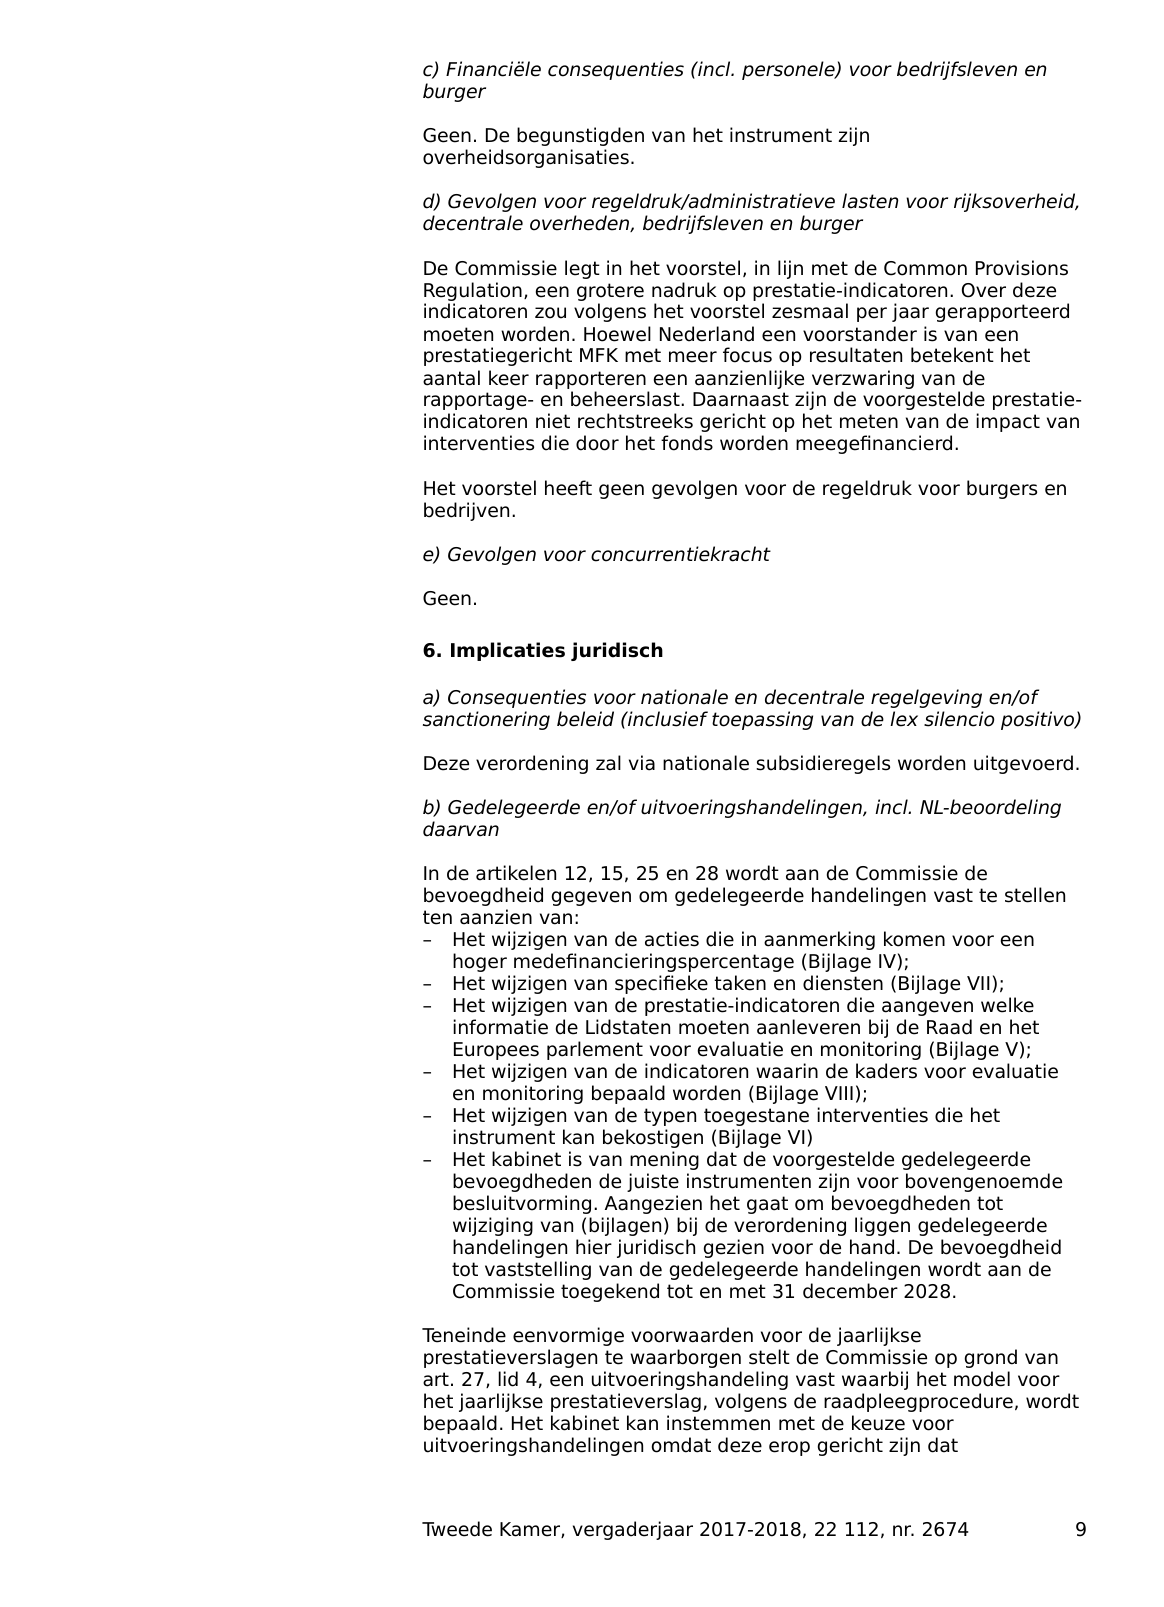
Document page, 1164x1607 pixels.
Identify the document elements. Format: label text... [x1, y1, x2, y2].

subtitle e) Gevolgen voor concurrentiekracht [422, 544, 1087, 566]
text Teneinde eenvormige voorwaarden voor de jaarlijkse prestatieverslagen te waarborgen stelt de Commissie op grond van art. 27, lid 4, een uitvoeringshandeling vast waarbij het model voor het jaarlijkse prestatieverslag, volgens de raadpleegprocedure, wordt bepaald. Het kabinet kan instemmen met de keuze voor uitvoeringshandelingen omdat deze erop gericht zijn dat [422, 1325, 1087, 1457]
text De Commissie legt in het voorstel, in lijn met de Common Provisions Regulation, een grotere nadruk op prestatie-indicatoren. Over deze indicatoren zou volgens het voorstel zesmaal per jaar gerapporteerd moeten worden. Hoewel Nederland een voorstander is van een prestatiegericht MFK met meer focus op resultaten betekent het aantal keer rapporteren een aanzienlijke verzwaring van de rapportage- en beheerslast. Daarnaast zijn de voorgestelde prestatie-indicatoren niet rechtstreeks gericht op het meten van de impact van interventies die door het fonds worden meegefinancierd. [422, 257, 1087, 455]
text – Het wijzigen van de prestatie-indicatoren die aangeven welke informatie de Lidstaten moeten aanleveren bij de Raad en het Europees parlement voor evaluatie en monitoring (Bijlage V); [422, 995, 1087, 1061]
text – Het wijzigen van de typen toegestane interventies die het instrument kan bekostigen (Bijlage VI) [422, 1105, 1087, 1149]
text – Het wijzigen van specifieke taken en diensten (Bijlage VII); [422, 973, 1087, 995]
subtitle b) Gedelegeerde en/of uitvoeringshandelingen, incl. NL-beoordeling daarvan [422, 797, 1087, 841]
text Het voorstel heeft geen gevolgen voor de regeldruk voor burgers en bedrijven. [422, 477, 1087, 521]
text Geen. [422, 588, 1087, 610]
text Deze verordening zal via nationale subsidieregels worden uitgevoerd. [422, 753, 1087, 775]
subtitle a) Consequenties voor nationale en decentrale regelgeving en/of sanctionering beleid (inclusief toepassing van de lex silencio positivo) [422, 687, 1087, 731]
text In de artikelen 12, 15, 25 en 28 wordt aan de Commissie de bevoegdheid gegeven om gedelegeerde handelingen vast te stellen ten aanzien van: [422, 863, 1087, 929]
subtitle 6. Implicaties juridisch [422, 640, 1087, 662]
text – Het wijzigen van de acties die in aanmerking komen voor een hoger medefinancieringspercentage (Bijlage IV); [422, 929, 1087, 973]
text Geen. De begunstigden van het instrument zijn overheidsorganisaties. [422, 125, 1087, 169]
text – Het kabinet is van mening dat de voorgestelde gedelegeerde bevoegdheden de juiste instrumenten zijn voor bovengenoemde besluitvorming. Aangezien het gaat om bevoegdheden tot wijziging van (bijlagen) bij de verordening liggen gedelegeerde handelingen hier juridisch gezien voor de hand. De bevoegdheid tot vaststelling van de gedelegeerde handelingen wordt aan de Commissie toegekend tot en met 31 december 2028. [422, 1149, 1087, 1303]
text – Het wijzigen van de indicatoren waarin de kaders voor evaluatie en monitoring bepaald worden (Bijlage VIII); [422, 1061, 1087, 1105]
subtitle c) Financiële consequenties (incl. personele) voor bedrijfsleven en burger [422, 59, 1087, 103]
subtitle d) Gevolgen voor regeldruk/administratieve lasten voor rijksoverheid, decentrale overheden, bedrijfsleven en burger [422, 191, 1087, 235]
